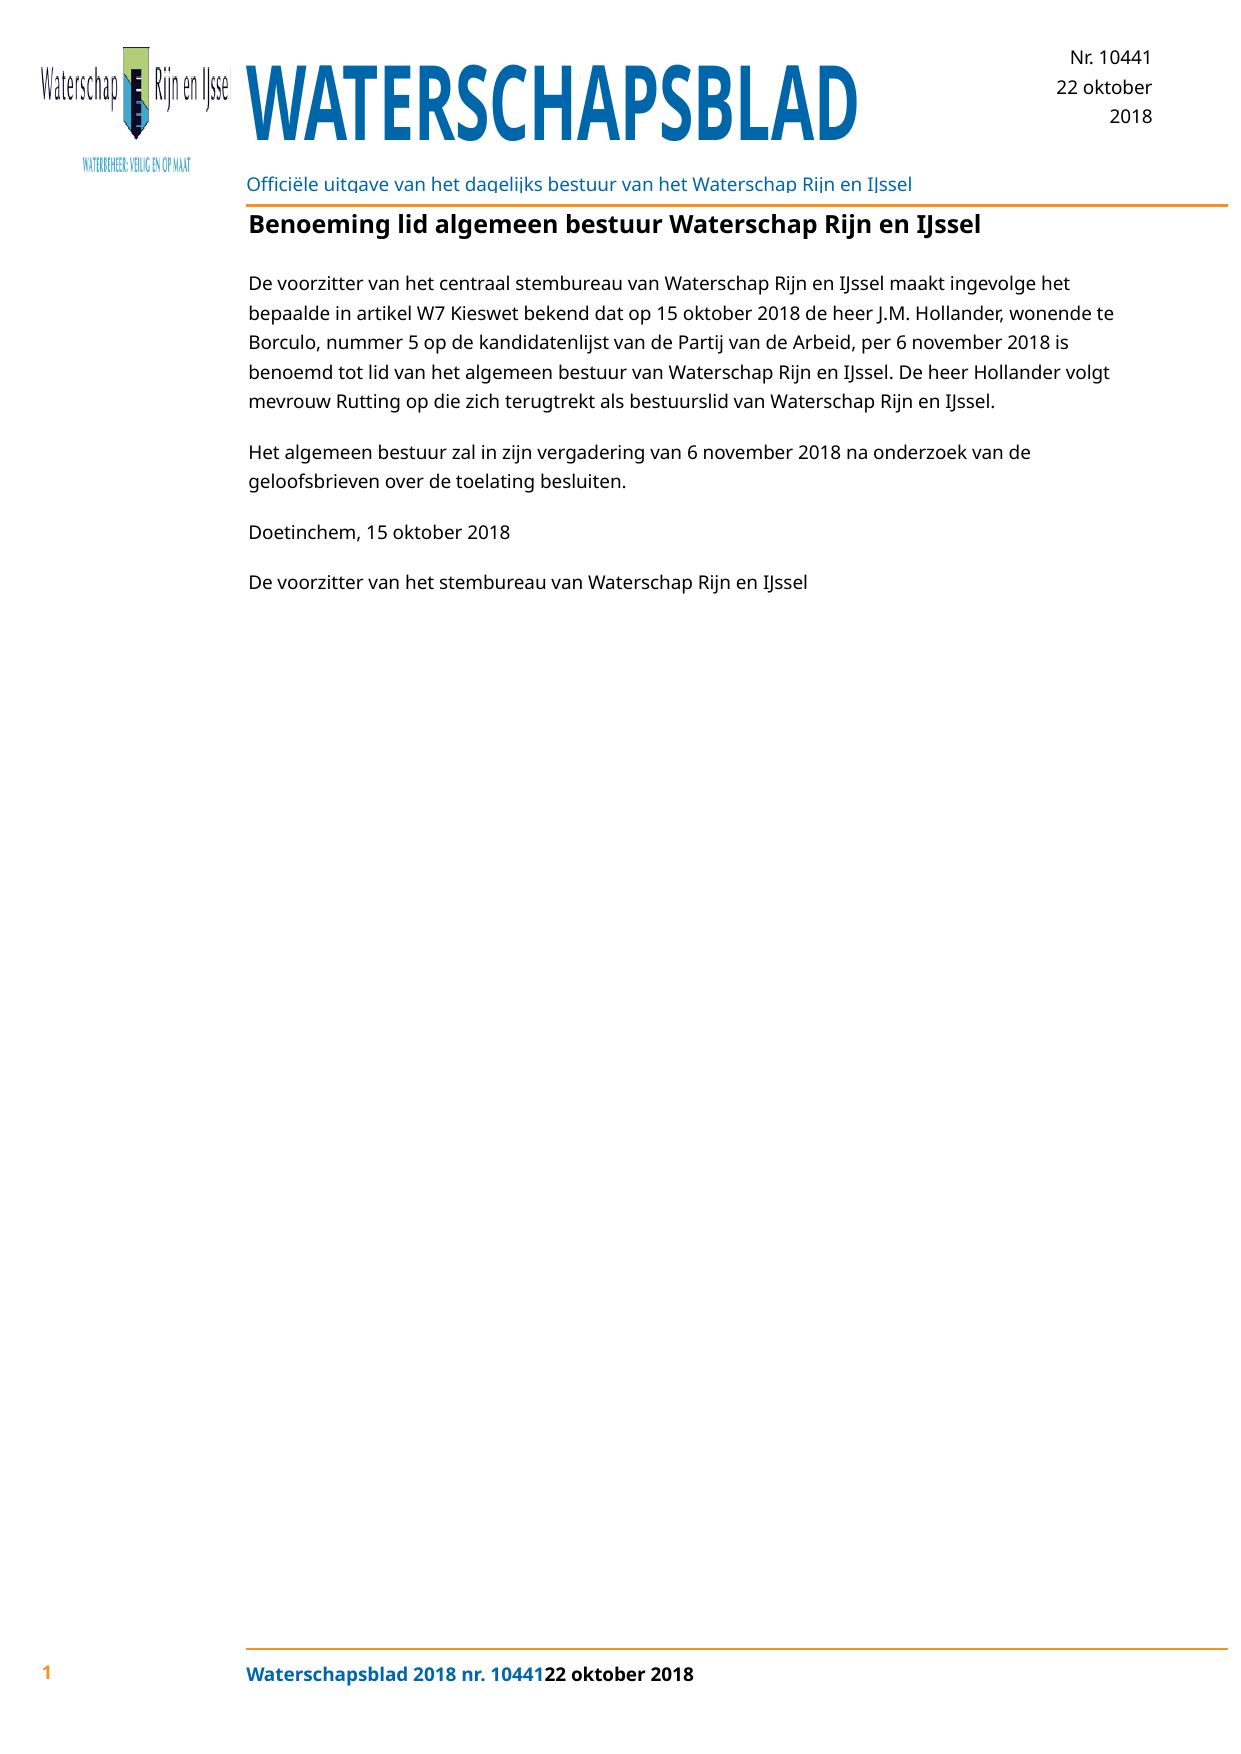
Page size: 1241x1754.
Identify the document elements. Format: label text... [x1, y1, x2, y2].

text De voorzitter van het centraal stembureau van Waterschap Rijn en IJssel maakt ingevolge het bepaalde in artikel W7 Kieswet bekend dat op 15 oktober 2018 de heer J.M. Hollander, wonende te Borculo, nummer 5 op de kandidatenlijst van de Partij van de Arbeid, per 6 november 2018 is benoemd tot lid van het algemeen bestuur van Waterschap Rijn en IJssel. De heer Hollander volgt mevrouw Rutting op die zich terugtrekt als bestuurslid van Waterschap Rijn en IJssel. [248, 270, 1152, 414]
text De voorzitter van het stembureau van Waterschap Rijn en IJssel [248, 569, 1152, 595]
text Doetinchem, 15 oktober 2018 [248, 519, 1152, 545]
text Benoeming lid algemeen bestuur Waterschap Rijn en IJssel [248, 207, 1152, 241]
text Het algemeen bestuur zal in zijn vergadering van 6 november 2018 na onderzoek van de geloofsbrieven over de toelating besluiten. [248, 439, 1152, 494]
picture [41, 47, 231, 172]
